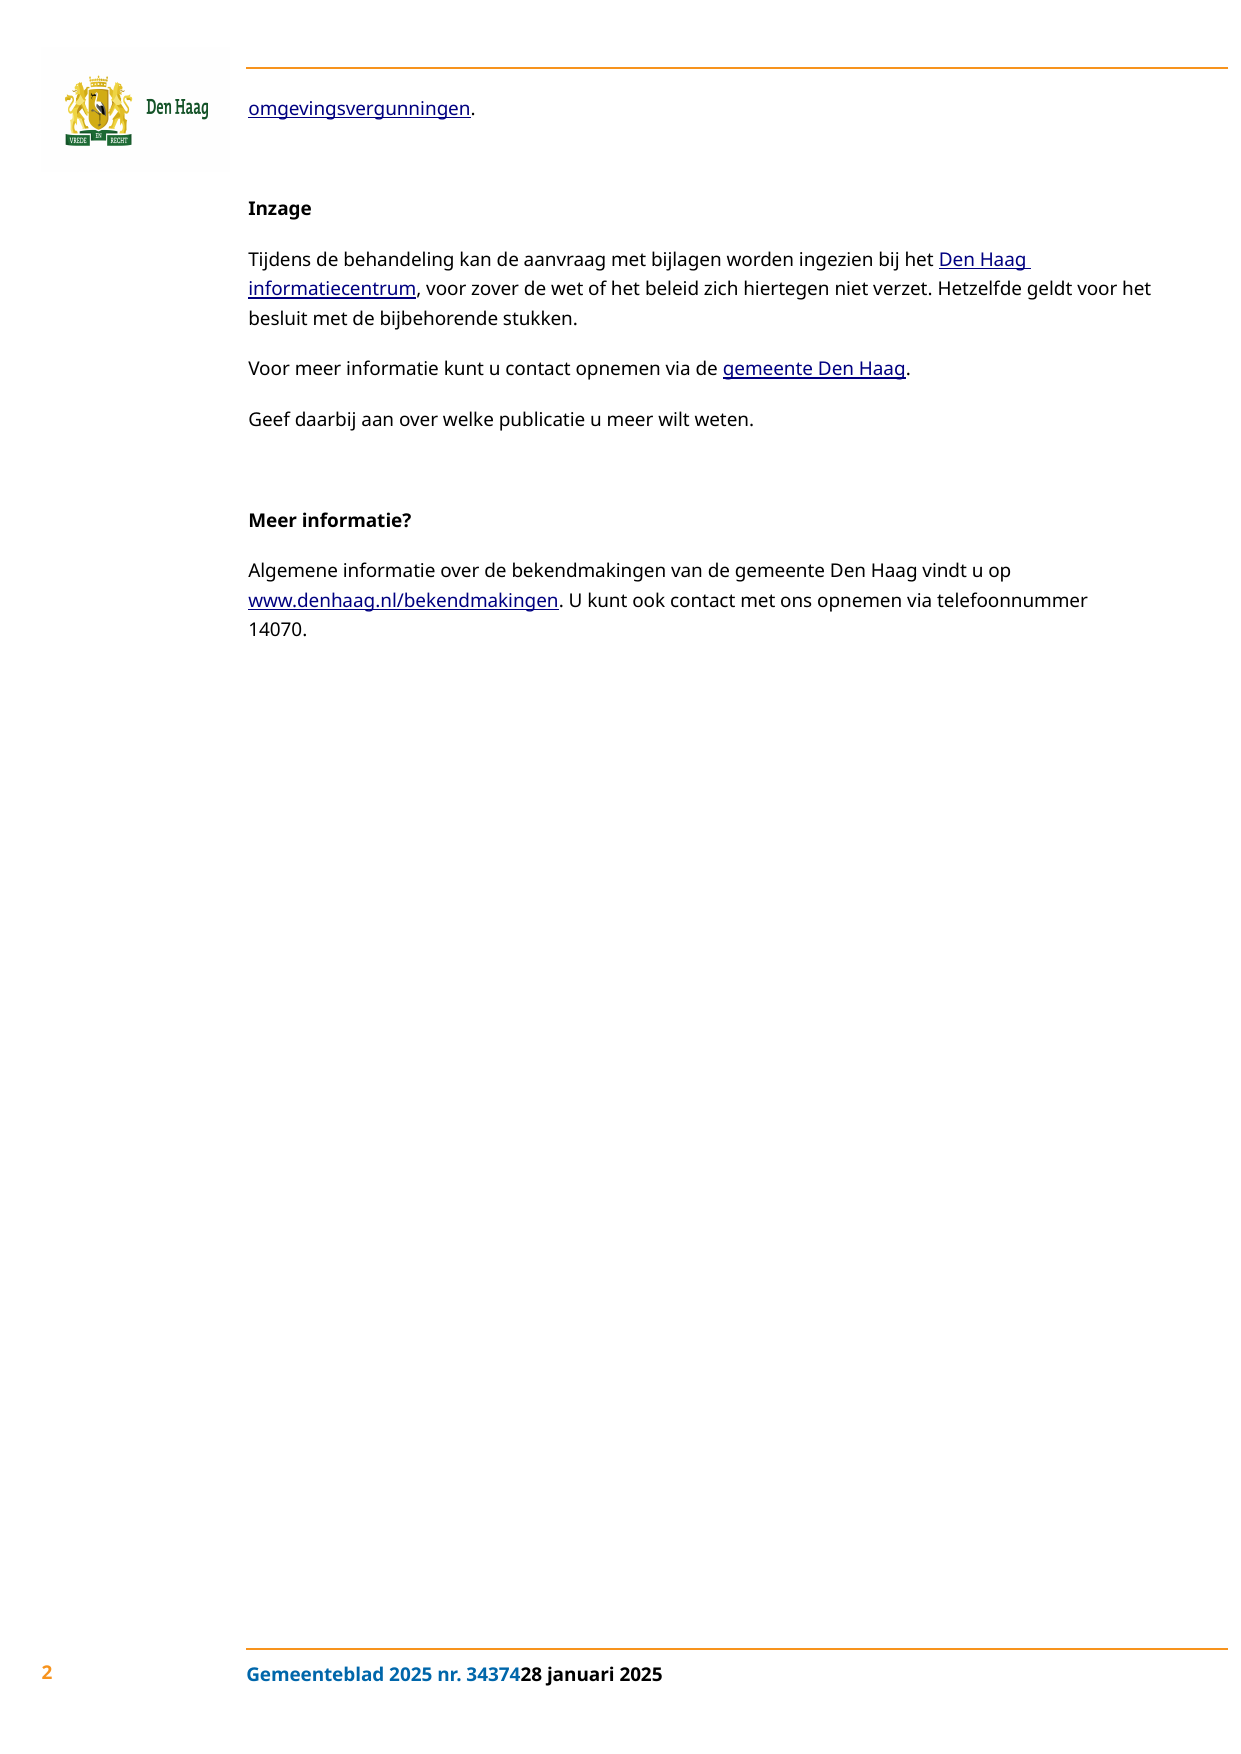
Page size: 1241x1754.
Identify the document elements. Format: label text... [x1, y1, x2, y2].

text omgevingsvergunningen. [248, 95, 1152, 121]
picture [41, 47, 231, 172]
text Tijdens de behandeling kan de aanvraag met bijlagen worden ingezien bij het Den Haag informatiecentrum, voor zover de wet of het beleid zich hiertegen niet verzet. Hetzelfde geldt voor het besluit met de bijbehorende stukken. [248, 246, 1152, 331]
text Algemene informatie over de bekendmakingen van de gemeente Den Haag vindt u op www.denhaag.nl/bekendmakingen. U kunt ook contact met ons opnemen via telefoonnummer 14070. [248, 557, 1152, 642]
text Geef daarbij aan over welke publicatie u meer wilt weten. [248, 406, 1152, 432]
text Voor meer informatie kunt u contact opnemen via de gemeente Den Haag. [248, 356, 1152, 381]
text Inzage [248, 196, 1152, 221]
text Meer informatie? [248, 507, 1152, 533]
